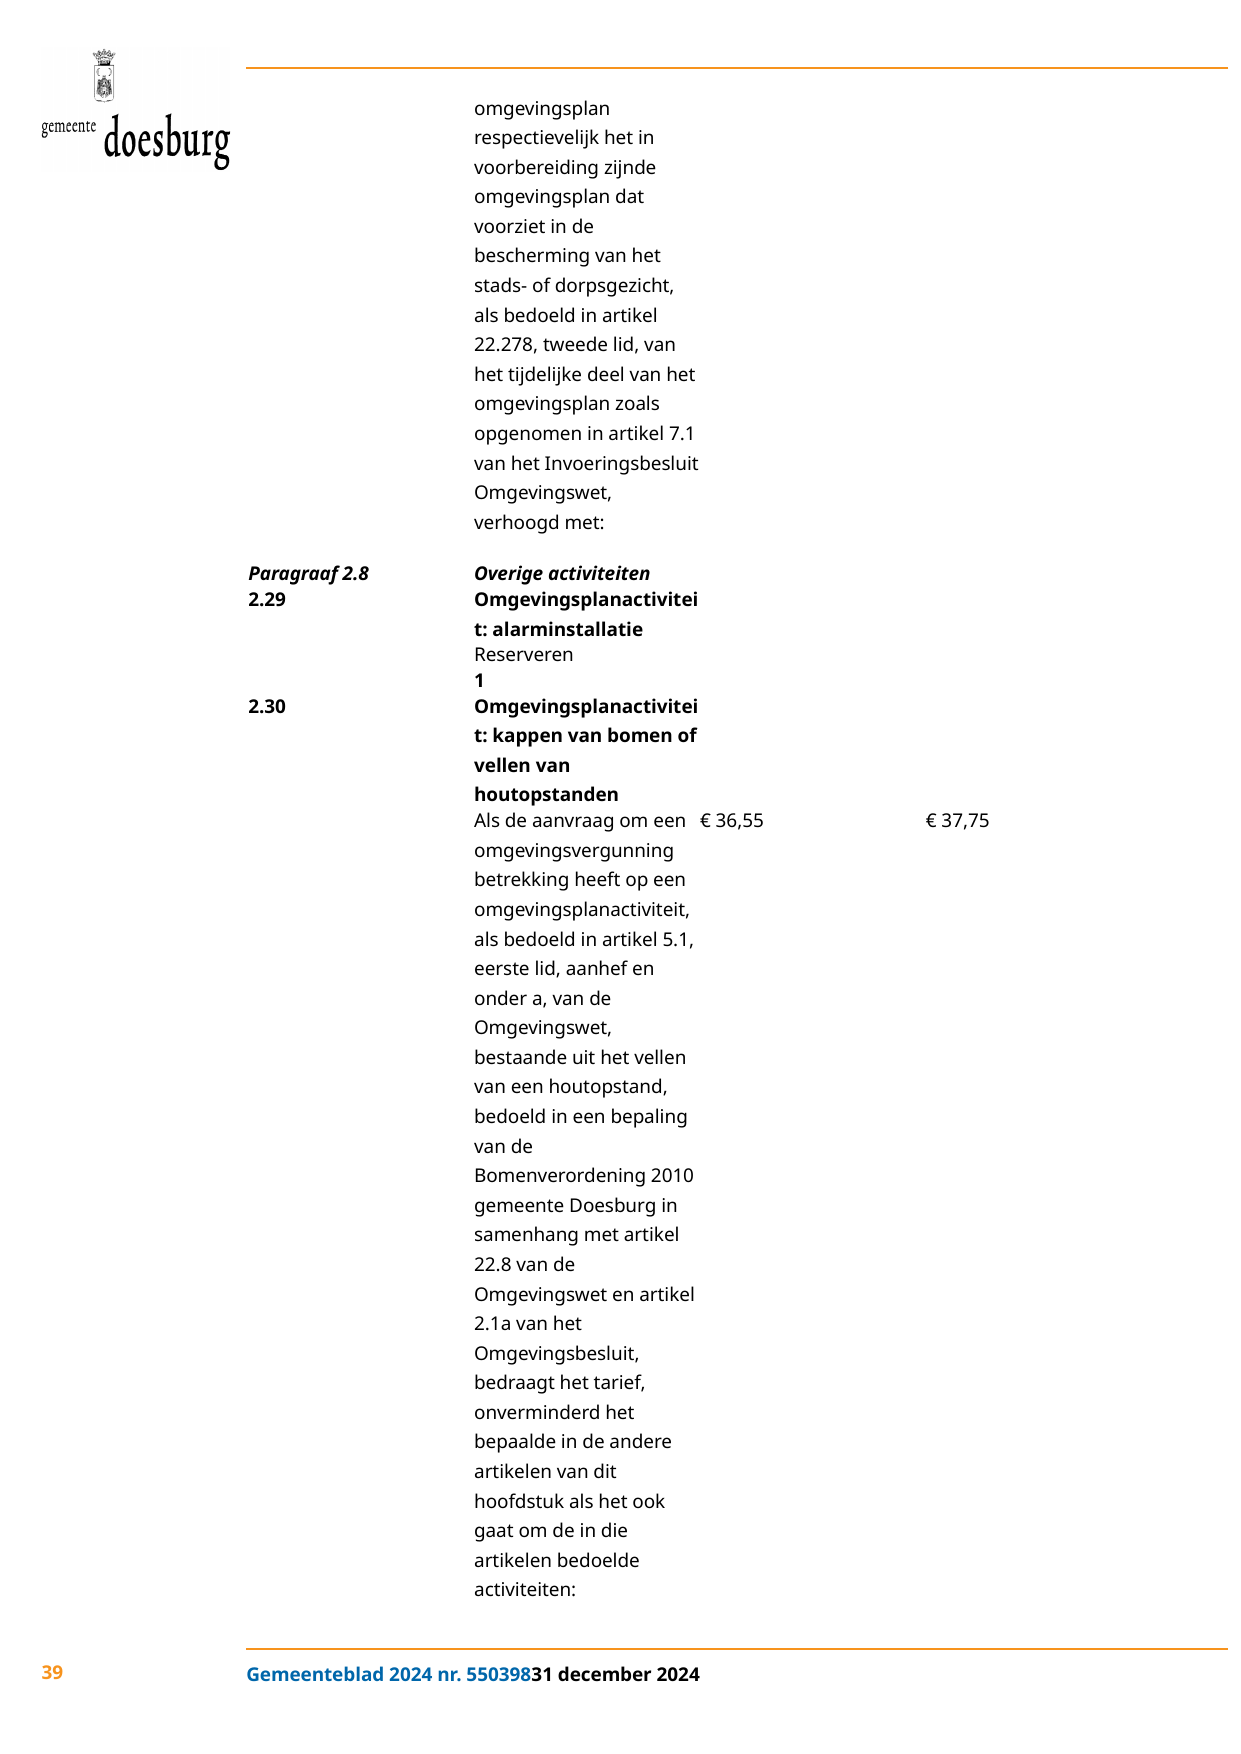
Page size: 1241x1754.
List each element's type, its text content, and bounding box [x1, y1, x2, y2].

table_cell [700, 560, 926, 586]
table_cell [926, 95, 1152, 535]
table_cell 2.30 [248, 693, 474, 807]
table_cell [474, 535, 700, 560]
table_cell [700, 641, 926, 667]
table_cell Omgevingsplanactiviteit: kappen van bomen of vellen van houtopstanden [474, 693, 700, 807]
table_cell Paragraaf 2.8 [248, 560, 474, 586]
table_cell [248, 535, 474, 560]
table_cell [700, 667, 926, 693]
table_cell Als de aanvraag om een omgevingsvergunning betrekking heeft op een omgevingsplanactiviteit, als bedoeld in artikel 5.1, eerste lid, aanhef en onder a, van de Omgevingswet, bestaande uit het vellen van een houtopstand, bedoeld in een bepaling van de Bomenverordening 2010 gemeente Doesburg in samenhang met artikel 22.8 van de Omgevingswet en artikel 2.1a van het Omgevingsbesluit, bedraagt het tarief, onverminderd het bepaalde in de andere artikelen van dit hoofdstuk als het ook gaat om de in die artikelen bedoelde activiteiten: [474, 808, 700, 1602]
table_cell [248, 95, 474, 535]
table_cell [926, 586, 1152, 641]
table_cell [248, 641, 474, 667]
table_cell [700, 535, 926, 560]
table_cell [700, 586, 926, 641]
table_cell [926, 693, 1152, 807]
table_cell 1 [474, 667, 700, 693]
table_cell [700, 95, 926, 535]
table_cell [248, 667, 474, 693]
table_cell € 37,75 [926, 808, 1152, 1602]
table_cell € 36,55 [700, 808, 926, 1602]
table_cell omgevingsplan respectievelijk het in voorbereiding zijnde omgevingsplan dat voorziet in de bescherming van het stads- of dorpsgezicht, als bedoeld in artikel 22.278, tweede lid, van het tijdelijke deel van het omgevingsplan zoals opgenomen in artikel 7.1 van het Invoeringsbesluit Omgevingswet, verhoogd met: [474, 95, 700, 535]
table_cell [926, 667, 1152, 693]
table_cell [926, 535, 1152, 560]
table_cell [926, 641, 1152, 667]
table_cell [248, 808, 474, 1602]
table_cell 2.29 [248, 586, 474, 641]
table_cell [700, 693, 926, 807]
picture [41, 47, 231, 172]
table_cell [926, 560, 1152, 586]
table_cell Overige activiteiten [474, 560, 700, 586]
table_cell Omgevingsplanactiviteit: alarminstallatie [474, 586, 700, 641]
table_cell Reserveren [474, 641, 700, 667]
